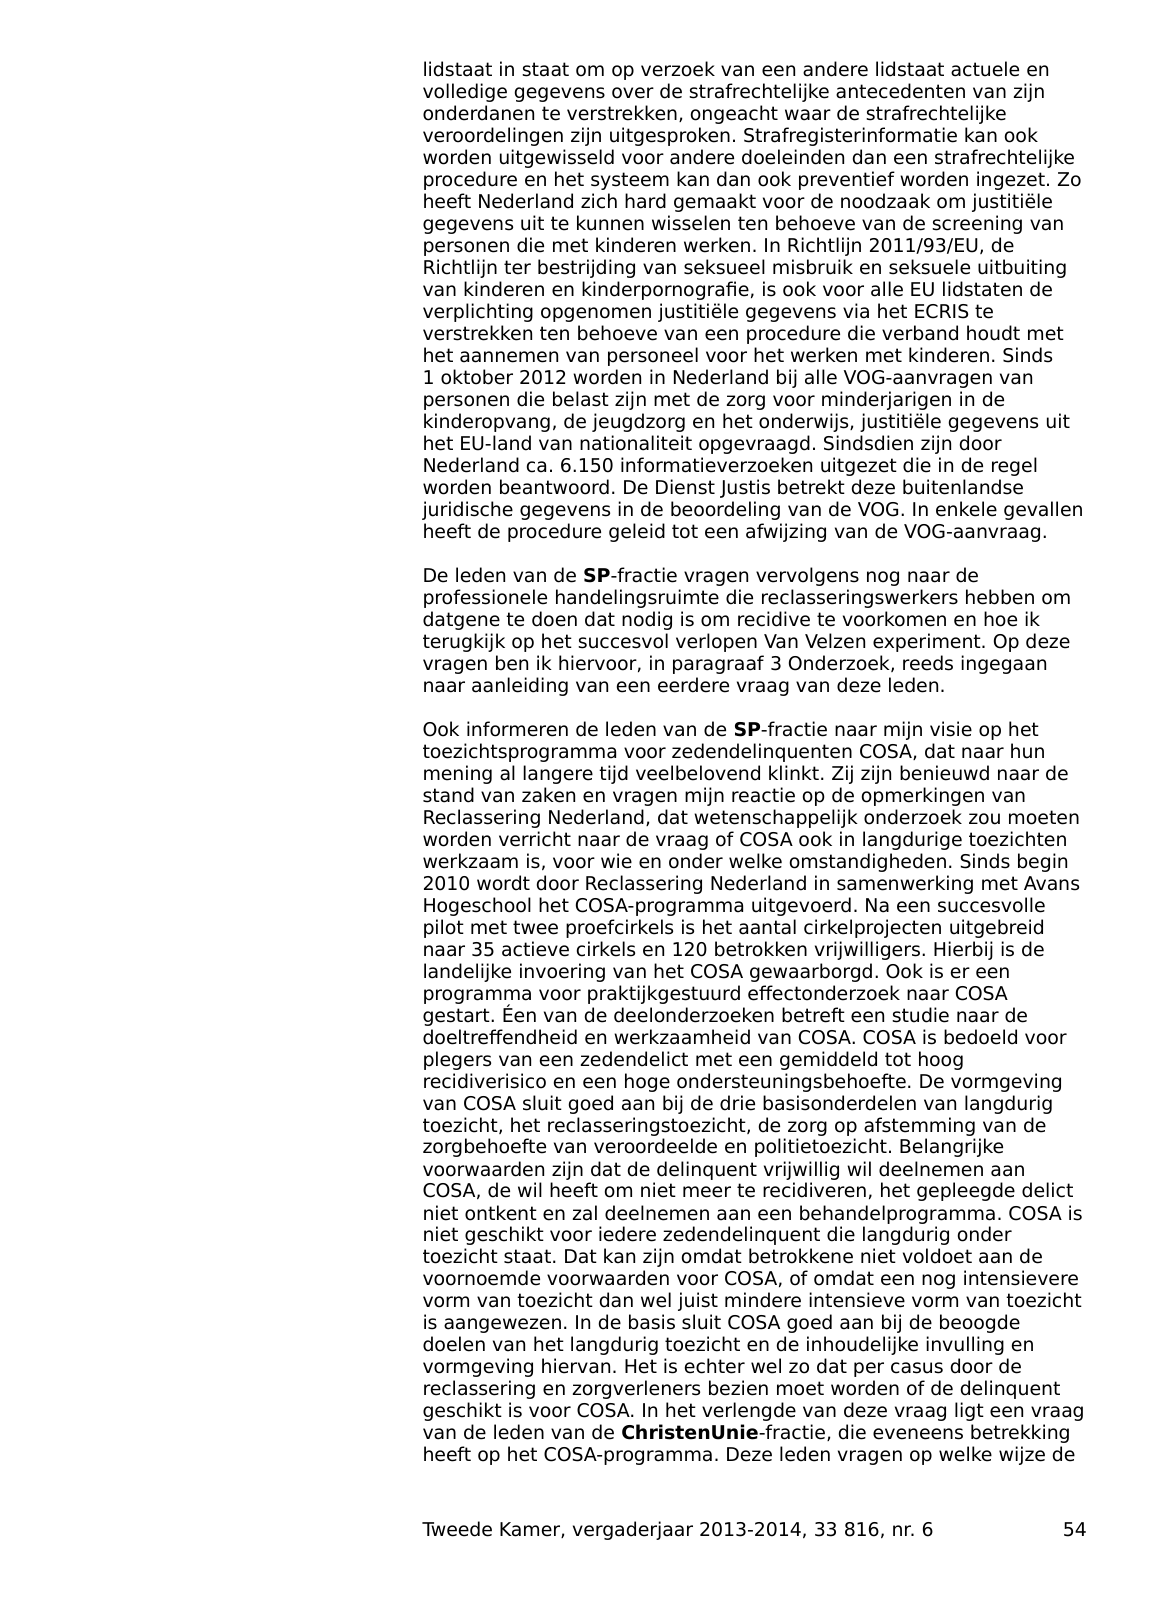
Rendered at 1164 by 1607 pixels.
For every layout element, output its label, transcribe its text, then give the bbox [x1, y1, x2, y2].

text Ook informeren de leden van de SP-fractie naar mijn visie op het toezichtsprogramma voor zedendelinquenten COSA, dat naar hun mening al langere tijd veelbelovend klinkt. Zij zijn benieuwd naar de stand van zaken en vragen mijn reactie op de opmerkingen van Reclassering Nederland, dat wetenschappelijk onderzoek zou moeten worden verricht naar de vraag of COSA ook in langdurige toezichten werkzaam is, voor wie en onder welke omstandigheden. Sinds begin 2010 wordt door Reclassering Nederland in samenwerking met Avans Hogeschool het COSA-programma uitgevoerd. Na een succesvolle pilot met twee proefcirkels is het aantal cirkelprojecten uitgebreid naar 35 actieve cirkels en 120 betrokken vrijwilligers. Hierbij is de landelijke invoering van het COSA gewaarborgd. Ook is er een programma voor praktijkgestuurd effectonderzoek naar COSA gestart. Éen van de deelonderzoeken betreft een studie naar de doeltreffendheid en werkzaamheid van COSA. COSA is bedoeld voor plegers van een zedendelict met een gemiddeld tot hoog recidiverisico en een hoge ondersteuningsbehoefte. De vormgeving van COSA sluit goed aan bij de drie basisonderdelen van langdurig toezicht, het reclasseringstoezicht, de zorg op afstemming van de zorgbehoefte van veroordeelde en politietoezicht. Belangrijke voorwaarden zijn dat de delinquent vrijwillig wil deelnemen aan COSA, de wil heeft om niet meer te recidiveren, het gepleegde delict niet ontkent en zal deelnemen aan een behandelprogramma. COSA is niet geschikt voor iedere zedendelinquent die langdurig onder toezicht staat. Dat kan zijn omdat betrokkene niet voldoet aan de voornoemde voorwaarden voor COSA, of omdat een nog intensievere vorm van toezicht dan wel juist mindere intensieve vorm van toezicht is aangewezen. In de basis sluit COSA goed aan bij de beoogde doelen van het langdurig toezicht en de inhoudelijke invulling en vormgeving hiervan. Het is echter wel zo dat per casus door de reclassering en zorgverleners bezien moet worden of de delinquent geschikt is voor COSA. In het verlengde van deze vraag ligt een vraag van de leden van de ChristenUnie-fractie, die eveneens betrekking heeft op het COSA-programma. Deze leden vragen op welke wijze de [422, 719, 1087, 1466]
text De leden van de SP-fractie vragen vervolgens nog naar de professionele handelingsruimte die reclasseringswerkers hebben om datgene te doen dat nodig is om recidive te voorkomen en hoe ik terugkijk op het succesvol verlopen Van Velzen experiment. Op deze vragen ben ik hiervoor, in paragraaf 3 Onderzoek, reeds ingegaan naar aanleiding van een eerdere vraag van deze leden. [422, 565, 1087, 697]
text lidstaat in staat om op verzoek van een andere lidstaat actuele en volledige gegevens over de strafrechtelijke antecedenten van zijn onderdanen te verstrekken, ongeacht waar de strafrechtelijke veroordelingen zijn uitgesproken. Strafregisterinformatie kan ook worden uitgewisseld voor andere doeleinden dan een strafrechtelijke procedure en het systeem kan dan ook preventief worden ingezet. Zo heeft Nederland zich hard gemaakt voor de noodzaak om justitiële gegevens uit te kunnen wisselen ten behoeve van de screening van personen die met kinderen werken. In Richtlijn 2011/93/EU, de Richtlijn ter bestrijding van seksueel misbruik en seksuele uitbuiting van kinderen en kinderpornografie, is ook voor alle EU lidstaten de verplichting opgenomen justitiële gegevens via het ECRIS te verstrekken ten behoeve van een procedure die verband houdt met het aannemen van personeel voor het werken met kinderen. Sinds 1 oktober 2012 worden in Nederland bij alle VOG-aanvragen van personen die belast zijn met de zorg voor minderjarigen in de kinderopvang, de jeugdzorg en het onderwijs, justitiële gegevens uit het EU-land van nationaliteit opgevraagd. Sindsdien zijn door Nederland ca. 6.150 informatieverzoeken uitgezet die in de regel worden beantwoord. De Dienst Justis betrekt deze buitenlandse juridische gegevens in de beoordeling van de VOG. In enkele gevallen heeft de procedure geleid tot een afwijzing van de VOG-aanvraag. [422, 59, 1087, 543]
